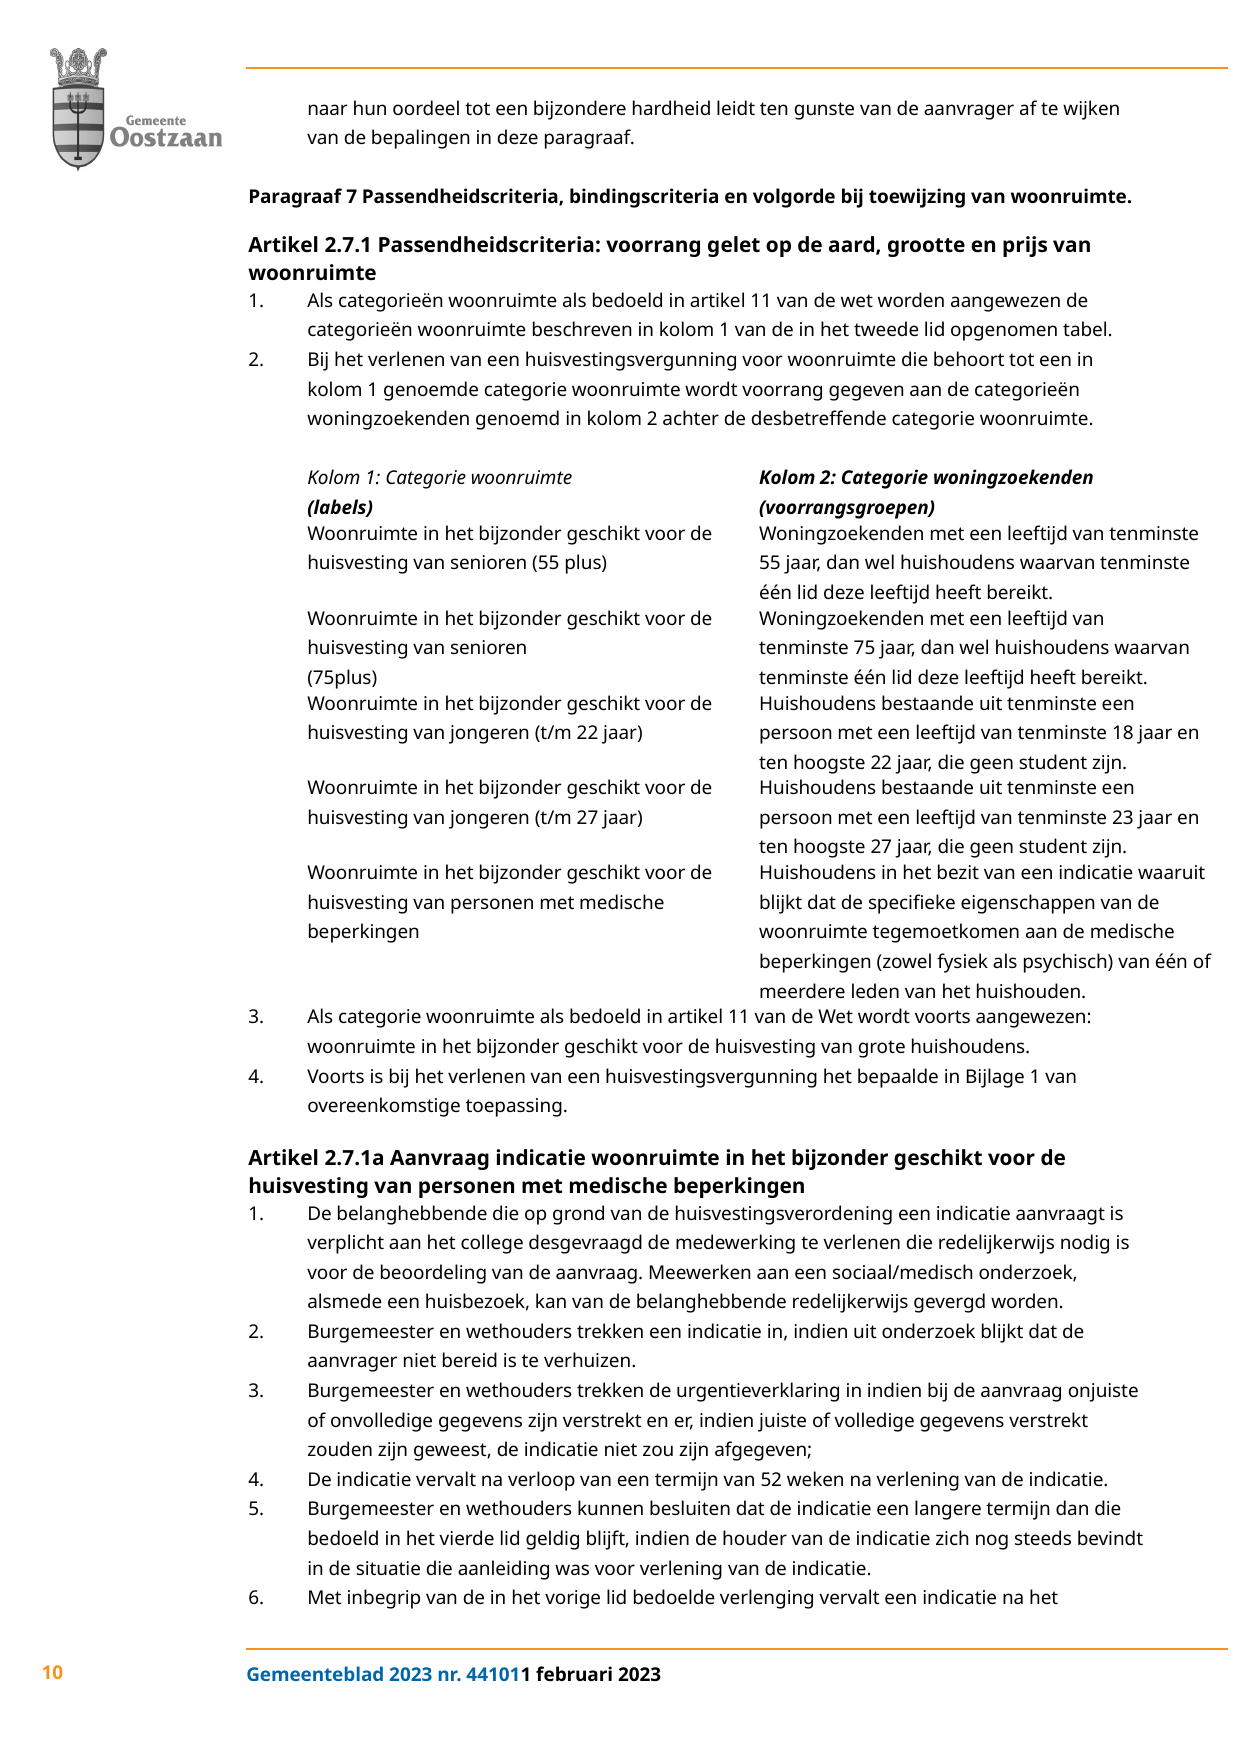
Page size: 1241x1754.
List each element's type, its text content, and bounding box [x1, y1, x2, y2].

text Artikel 2.7.1a Aanvraag indicatie woonruimte in het bijzonder geschikt voor de huisvesting van personen met medische beperkingen [248, 1143, 1152, 1200]
table_cell Woonruimte in het bijzonder geschikt voor de huisvesting van jongeren (t/m 22 jaar) [307, 690, 759, 774]
list De belanghebbende die op grond van de huisvestingsverordening een indicatie aanvraagt is verplicht aan het college desgevraagd de medewerking te verlenen die redelijkerwijs nodig is voor de beoordeling van de aanvraag. Meewerken aan een sociaal/medisch onderzoek, alsmede een huisbezoek, kan van de belanghebbende redelijkerwijs gevergd worden. [248, 1200, 1152, 1314]
list Burgemeester en wethouders kunnen besluiten dat de indicatie een langere termijn dan die bedoeld in het vierde lid geldig blijft, indien de houder van de indicatie zich nog steeds bevindt in de situatie die aanleiding was voor verlening van de indicatie. [248, 1496, 1152, 1580]
list De indicatie vervalt na verloop van een termijn van 52 weken na verlening van de indicatie. [248, 1466, 1152, 1492]
table_header Kolom 2: Categorie woningzoekenden (voorrangsgroepen) [759, 465, 1211, 520]
list Burgemeester en wethouders trekken de urgentieverklaring in indien bij de aanvraag onjuiste of onvolledige gegevens zijn verstrekt en er, indien juiste of volledige gegevens verstrekt zouden zijn geweest, de indicatie niet zou zijn afgegeven; [248, 1377, 1152, 1462]
list Als categorieën woonruimte als bedoeld in artikel 11 van de wet worden aangewezen de categorieën woonruimte beschreven in kolom 1 van de in het tweede lid opgenomen tabel. [248, 287, 1152, 342]
list Als categorie woonruimte als bedoeld in artikel 11 van de Wet wordt voorts aangewezen: woonruimte in het bijzonder geschikt voor de huisvesting van grote huishoudens. [248, 1004, 1152, 1059]
table_cell Woonruimte in het bijzonder geschikt voor de huisvesting van personen met medische beperkingen [307, 860, 759, 1003]
table_header Kolom 1: Categorie woonruimte (labels) [307, 465, 759, 520]
table_cell Huishoudens in het bezit van een indicatie waaruit blijkt dat de specifieke eigenschappen van de woonruimte tegemoetkomen aan de medische beperkingen (zowel fysiek als psychisch) van één of meerdere leden van het huishouden. [759, 860, 1211, 1003]
table_cell Woonruimte in het bijzonder geschikt voor de huisvesting van senioren (55 plus) [307, 520, 759, 605]
table_cell Huishoudens bestaande uit tenminste een persoon met een leeftijd van tenminste 23 jaar en ten hoogste 27 jaar, die geen student zijn. [759, 775, 1211, 859]
text Artikel 2.7.1 Passendheidscriteria: voorrang gelet op de aard, grootte en prijs van woonruimte [248, 230, 1152, 287]
table_cell Woningzoekenden met een leeftijd van tenminste 55 jaar, dan wel huishoudens waarvan tenminste één lid deze leeftijd heeft bereikt. [759, 520, 1211, 605]
table_cell Woonruimte in het bijzonder geschikt voor de huisvesting van senioren (75plus) [307, 605, 759, 690]
text Paragraaf 7 Passendheidscriteria, bindingscriteria en volgorde bij toewijzing van woonruimte. [248, 183, 1152, 209]
list naar hun oordeel tot een bijzondere hardheid leidt ten gunste van de aanvrager af te wijken van de bepalingen in deze paragraaf. [248, 95, 1152, 150]
list Voorts is bij het verlenen van een huisvestingsvergunning het bepaalde in Bijlage 1 van overeenkomstige toepassing. [248, 1063, 1152, 1118]
list Burgemeester en wethouders trekken een indicatie in, indien uit onderzoek blijkt dat de aanvrager niet bereid is te verhuizen. [248, 1318, 1152, 1373]
table_cell Woningzoekenden met een leeftijd van tenminste 75 jaar, dan wel huishoudens waarvan tenminste één lid deze leeftijd heeft bereikt. [759, 605, 1211, 690]
list Met inbegrip van de in het vorige lid bedoelde verlenging vervalt een indicatie na het [248, 1584, 1152, 1610]
table_cell Woonruimte in het bijzonder geschikt voor de huisvesting van jongeren (t/m 27 jaar) [307, 775, 759, 859]
table_cell Huishoudens bestaande uit tenminste een persoon met een leeftijd van tenminste 18 jaar en ten hoogste 22 jaar, die geen student zijn. [759, 690, 1211, 774]
picture [41, 47, 231, 172]
list Bij het verlenen van een huisvestingsvergunning voor woonruimte die behoort tot een in kolom 1 genoemde categorie woonruimte wordt voorrang gegeven aan de categorieën woningzoekenden genoemd in kolom 2 achter de desbetreffende categorie woonruimte. [248, 346, 1152, 431]
